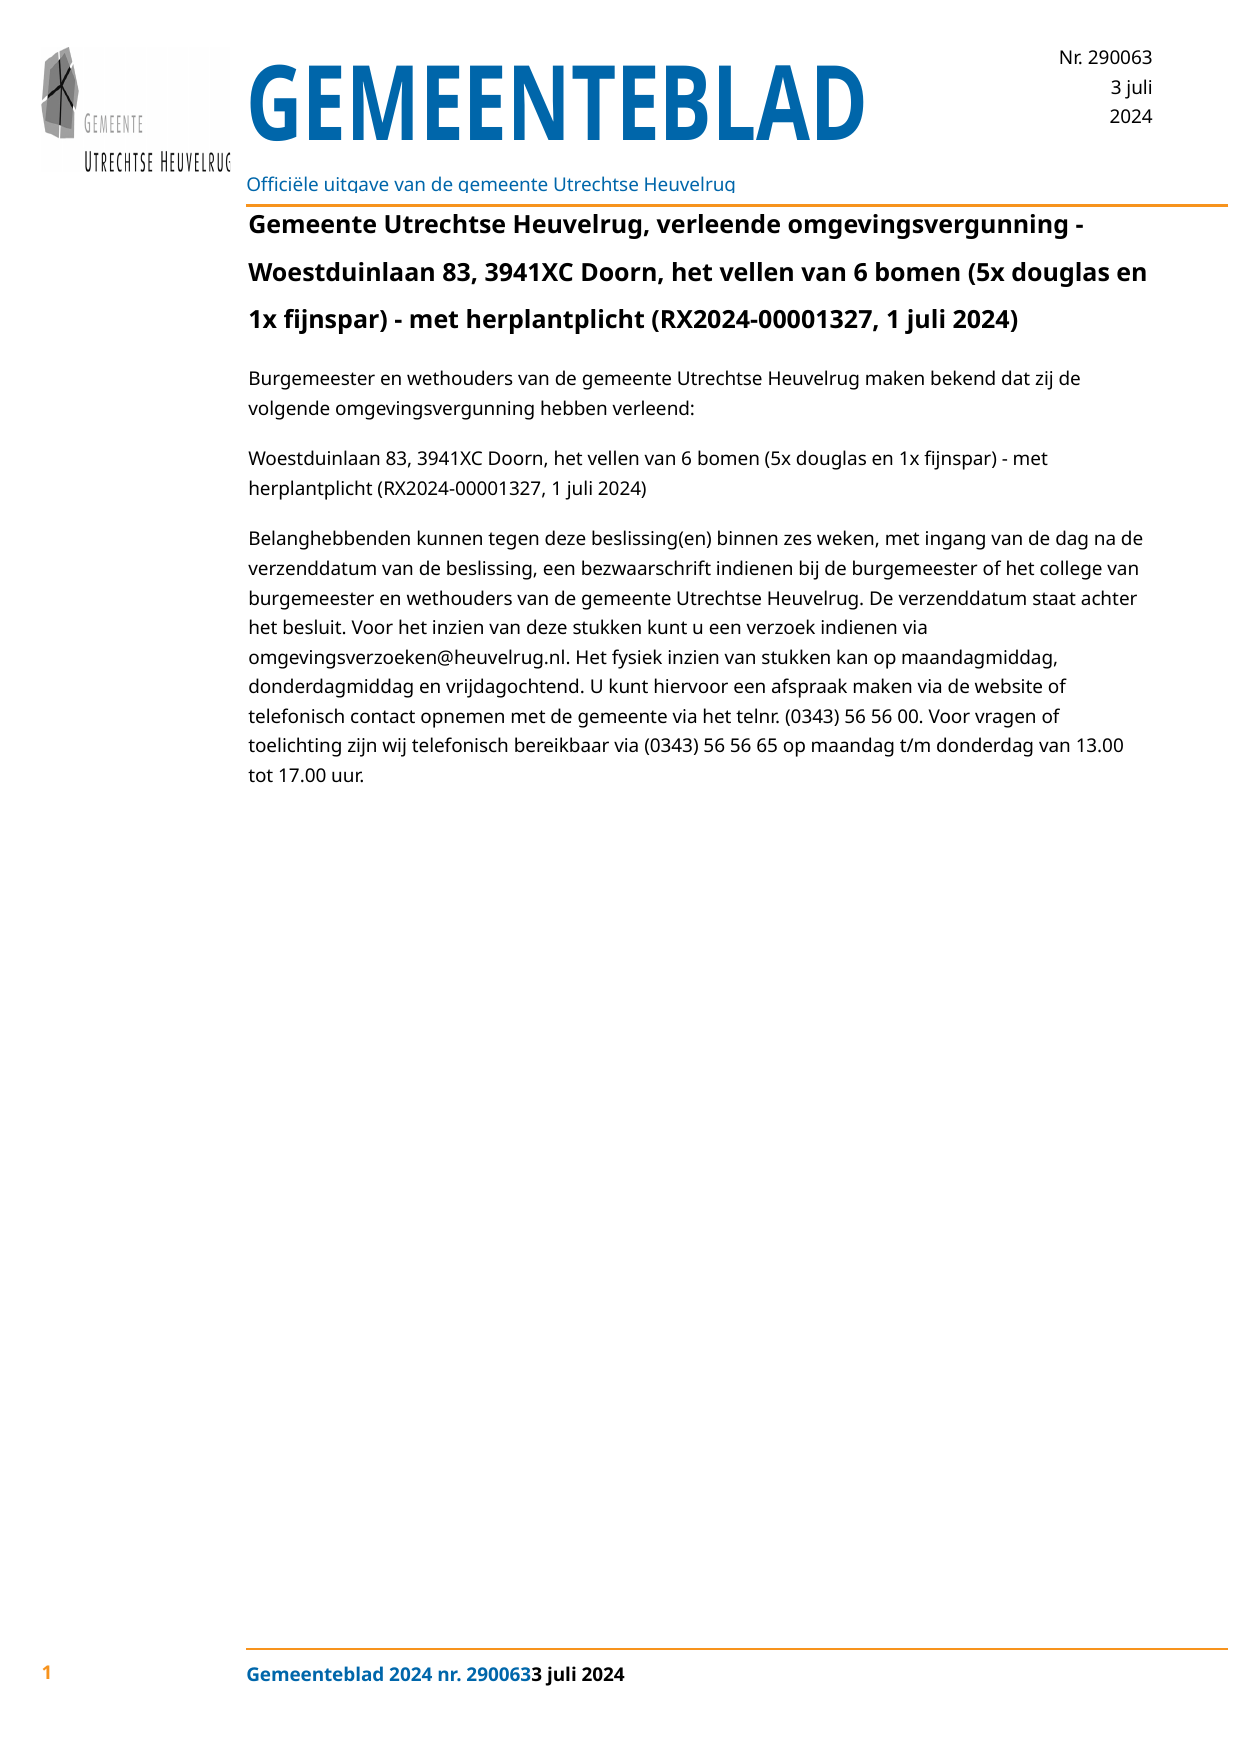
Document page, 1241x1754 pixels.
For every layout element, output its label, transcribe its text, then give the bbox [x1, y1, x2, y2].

text Gemeente Utrechtse Heuvelrug, verleende omgevingsvergunning - Woestduinlaan 83, 3941XC Doorn, het vellen van 6 bomen (5x douglas en 1x fijnspar) - met herplantplicht (RX2024-00001327, 1 juli 2024) [248, 207, 1152, 336]
text Woestduinlaan 83, 3941XC Doorn, het vellen van 6 bomen (5x douglas en 1x fijnspar) - met herplantplicht (RX2024-00001327, 1 juli 2024) [248, 446, 1152, 501]
text Burgemeester en wethouders van de gemeente Utrechtse Heuvelrug maken bekend dat zij de volgende omgevingsvergunning hebben verleend: [248, 366, 1152, 421]
picture [41, 47, 231, 172]
text Belanghebbenden kunnen tegen deze beslissing(en) binnen zes weken, met ingang van de dag na de verzenddatum van de beslissing, een bezwaarschrift indienen bij de burgemeester of het college van burgemeester en wethouders van de gemeente Utrechtse Heuvelrug. De verzenddatum staat achter het besluit. Voor het inzien van deze stukken kunt u een verzoek indienen via omgevingsverzoeken@heuvelrug.nl. Het fysiek inzien van stukken kan op maandagmiddag, donderdagmiddag en vrijdagochtend. U kunt hiervoor een afspraak maken via de website of telefonisch contact opnemen met de gemeente via het telnr. (0343) 56 56 00. Voor vragen of toelichting zijn wij telefonisch bereikbaar via (0343) 56 56 65 op maandag t/m donderdag van 13.00 tot 17.00 uur. [248, 526, 1152, 788]
